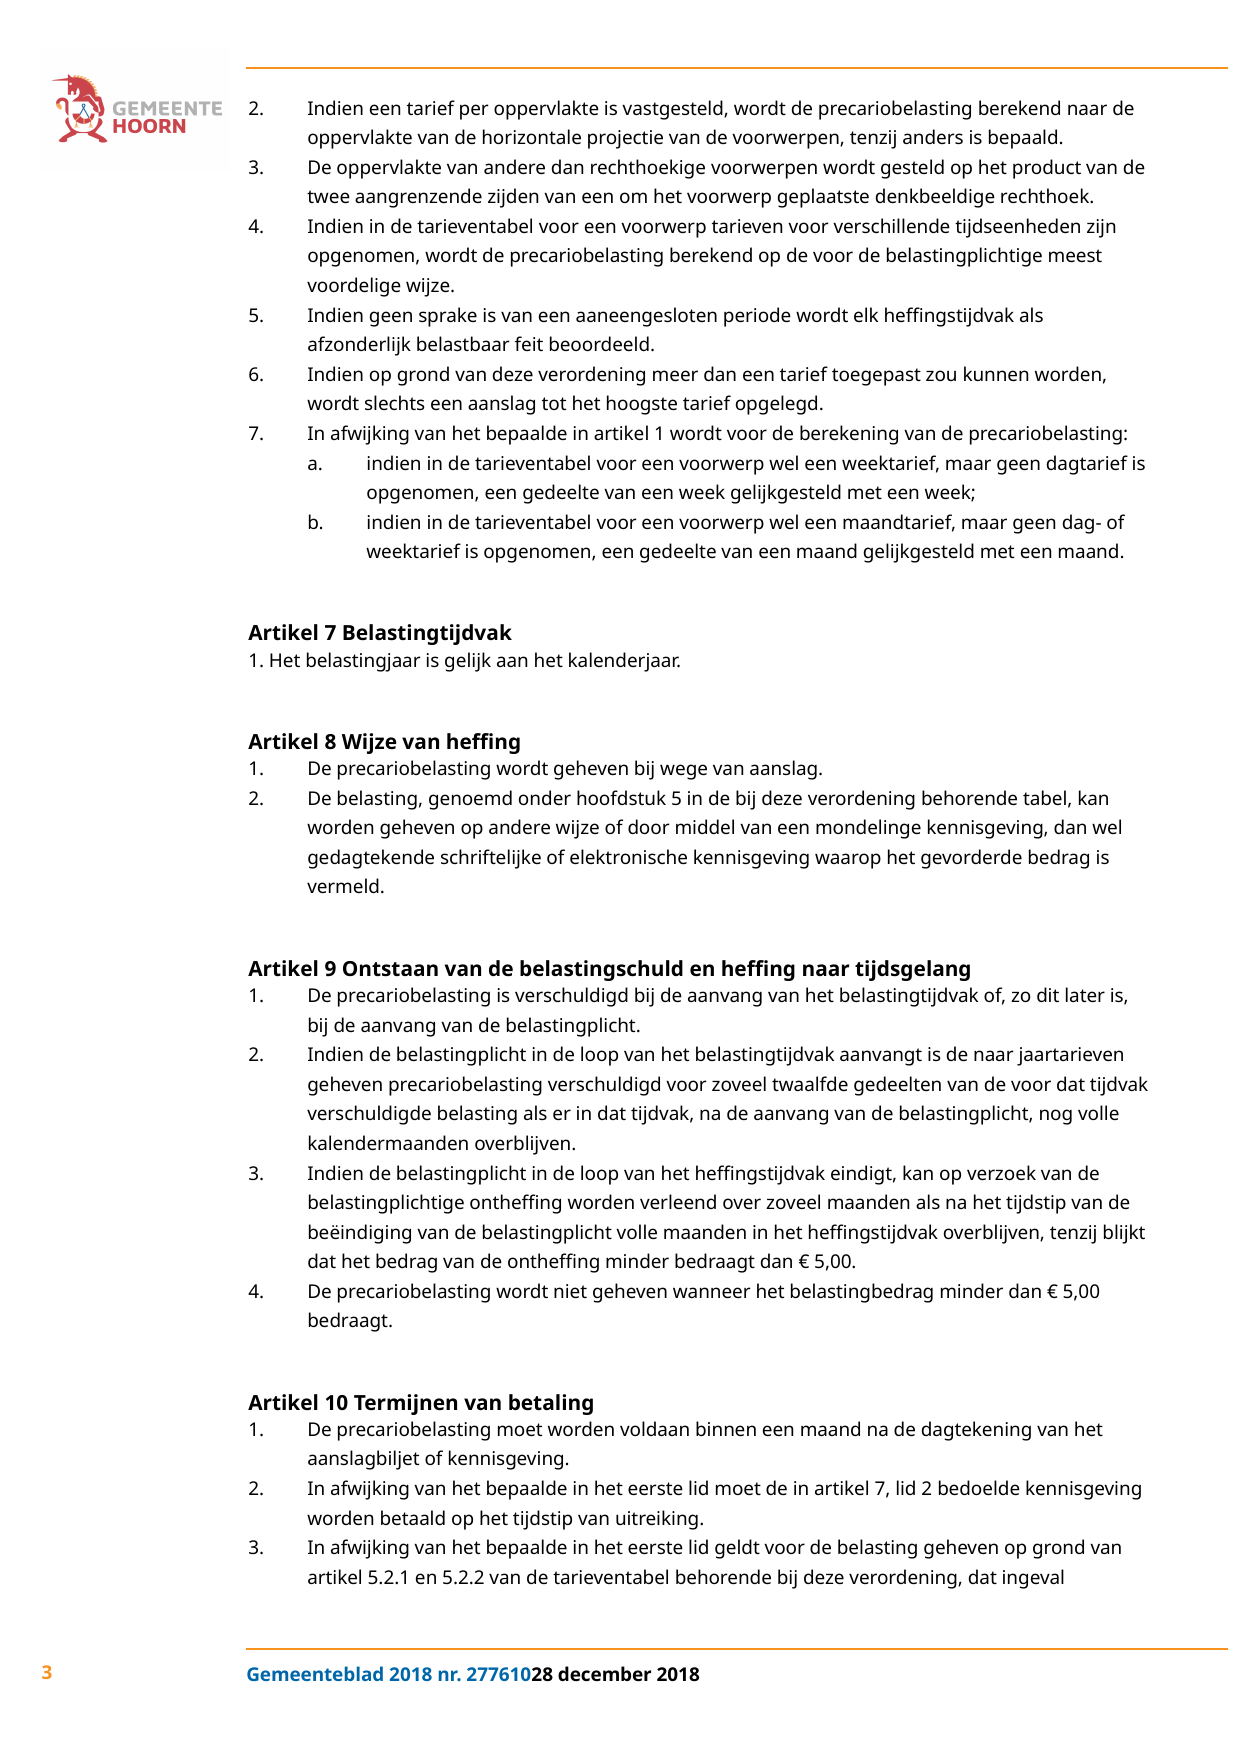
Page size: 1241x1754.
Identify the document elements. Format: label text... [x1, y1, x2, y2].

list In afwijking van het bepaalde in het eerste lid geldt voor de belasting geheven op grond van artikel 5.2.1 en 5.2.2 van de tarieventabel behorende bij deze verordening, dat ingeval [248, 1534, 1152, 1590]
list Indien een tarief per oppervlakte is vastgesteld, wordt de precariobelasting berekend naar de oppervlakte van de horizontale projectie van de voorwerpen, tenzij anders is bepaald. [248, 95, 1152, 150]
text Artikel 9 Ontstaan van de belastingschuld en heffing naar tijdsgelang [248, 954, 1152, 982]
list De precariobelasting wordt niet geheven wanneer het belastingbedrag minder dan € 5,00 bedraagt. [248, 1278, 1152, 1333]
picture [41, 47, 231, 172]
list Indien geen sprake is van een aaneengesloten periode wordt elk heffingstijdvak als afzonderlijk belastbaar feit beoordeeld. [248, 302, 1152, 357]
list De belasting, genoemd onder hoofdstuk 5 in de bij deze verordening behorende tabel, kan worden geheven op andere wijze of door middel van een mondelinge kennisgeving, dan wel gedagtekende schriftelijke of elektronische kennisgeving waarop het gevorderde bedrag is vermeld. [248, 785, 1152, 899]
list indien in de tarieventabel voor een voorwerp wel een weektarief, maar geen dagtarief is opgenomen, een gedeelte van een week gelijkgesteld met een week; [307, 450, 1152, 505]
list De oppervlakte van andere dan rechthoekige voorwerpen wordt gesteld op het product van de twee aangrenzende zijden van een om het voorwerp geplaatste denkbeeldige rechthoek. [248, 154, 1152, 209]
list Indien op grond van deze verordening meer dan een tarief toegepast zou kunnen worden, wordt slechts een aanslag tot het hoogste tarief opgelegd. [248, 361, 1152, 416]
list De precariobelasting moet worden voldaan binnen een maand na de dagtekening van het aanslagbiljet of kennisgeving. [248, 1416, 1152, 1471]
list Indien de belastingplicht in de loop van het heffingstijdvak eindigt, kan op verzoek van de belastingplichtige ontheffing worden verleend over zoveel maanden als na het tijdstip van de beëindiging van de belastingplicht volle maanden in het heffingstijdvak overblijven, tenzij blijkt dat het bedrag van de ontheffing minder bedraagt dan € 5,00. [248, 1160, 1152, 1274]
text Artikel 8 Wijze van heffing [248, 727, 1152, 755]
list Indien de belastingplicht in de loop van het belastingtijdvak aanvangt is de naar jaartarieven geheven precariobelasting verschuldigd voor zoveel twaalfde gedeelten van de voor dat tijdvak verschuldigde belasting als er in dat tijdvak, na de aanvang van de belastingplicht, nog volle kalendermaanden overblijven. [248, 1041, 1152, 1156]
list In afwijking van het bepaalde in artikel 1 wordt voor de berekening van de precariobelasting: [248, 420, 1152, 446]
list De precariobelasting wordt geheven bij wege van aanslag. [248, 755, 1152, 781]
list De precariobelasting is verschuldigd bij de aanvang van het belastingtijdvak of, zo dit later is, bij de aanvang van de belastingplicht. [248, 982, 1152, 1037]
text Artikel 10 Termijnen van betaling [248, 1388, 1152, 1416]
list In afwijking van het bepaalde in het eerste lid moet de in artikel 7, lid 2 bedoelde kennisgeving worden betaald op het tijdstip van uitreiking. [248, 1475, 1152, 1531]
list Indien in de tarieventabel voor een voorwerp tarieven voor verschillende tijdseenheden zijn opgenomen, wordt de precariobelasting berekend op de voor de belastingplichtige meest voordelige wijze. [248, 213, 1152, 298]
text 1. Het belastingjaar is gelijk aan het kalenderjaar. [248, 647, 1152, 673]
list indien in de tarieventabel voor een voorwerp wel een maandtarief, maar geen dag- of weektarief is opgenomen, een gedeelte van een maand gelijkgesteld met een maand. [307, 509, 1152, 564]
text Artikel 7 Belastingtijdvak [248, 618, 1152, 647]
